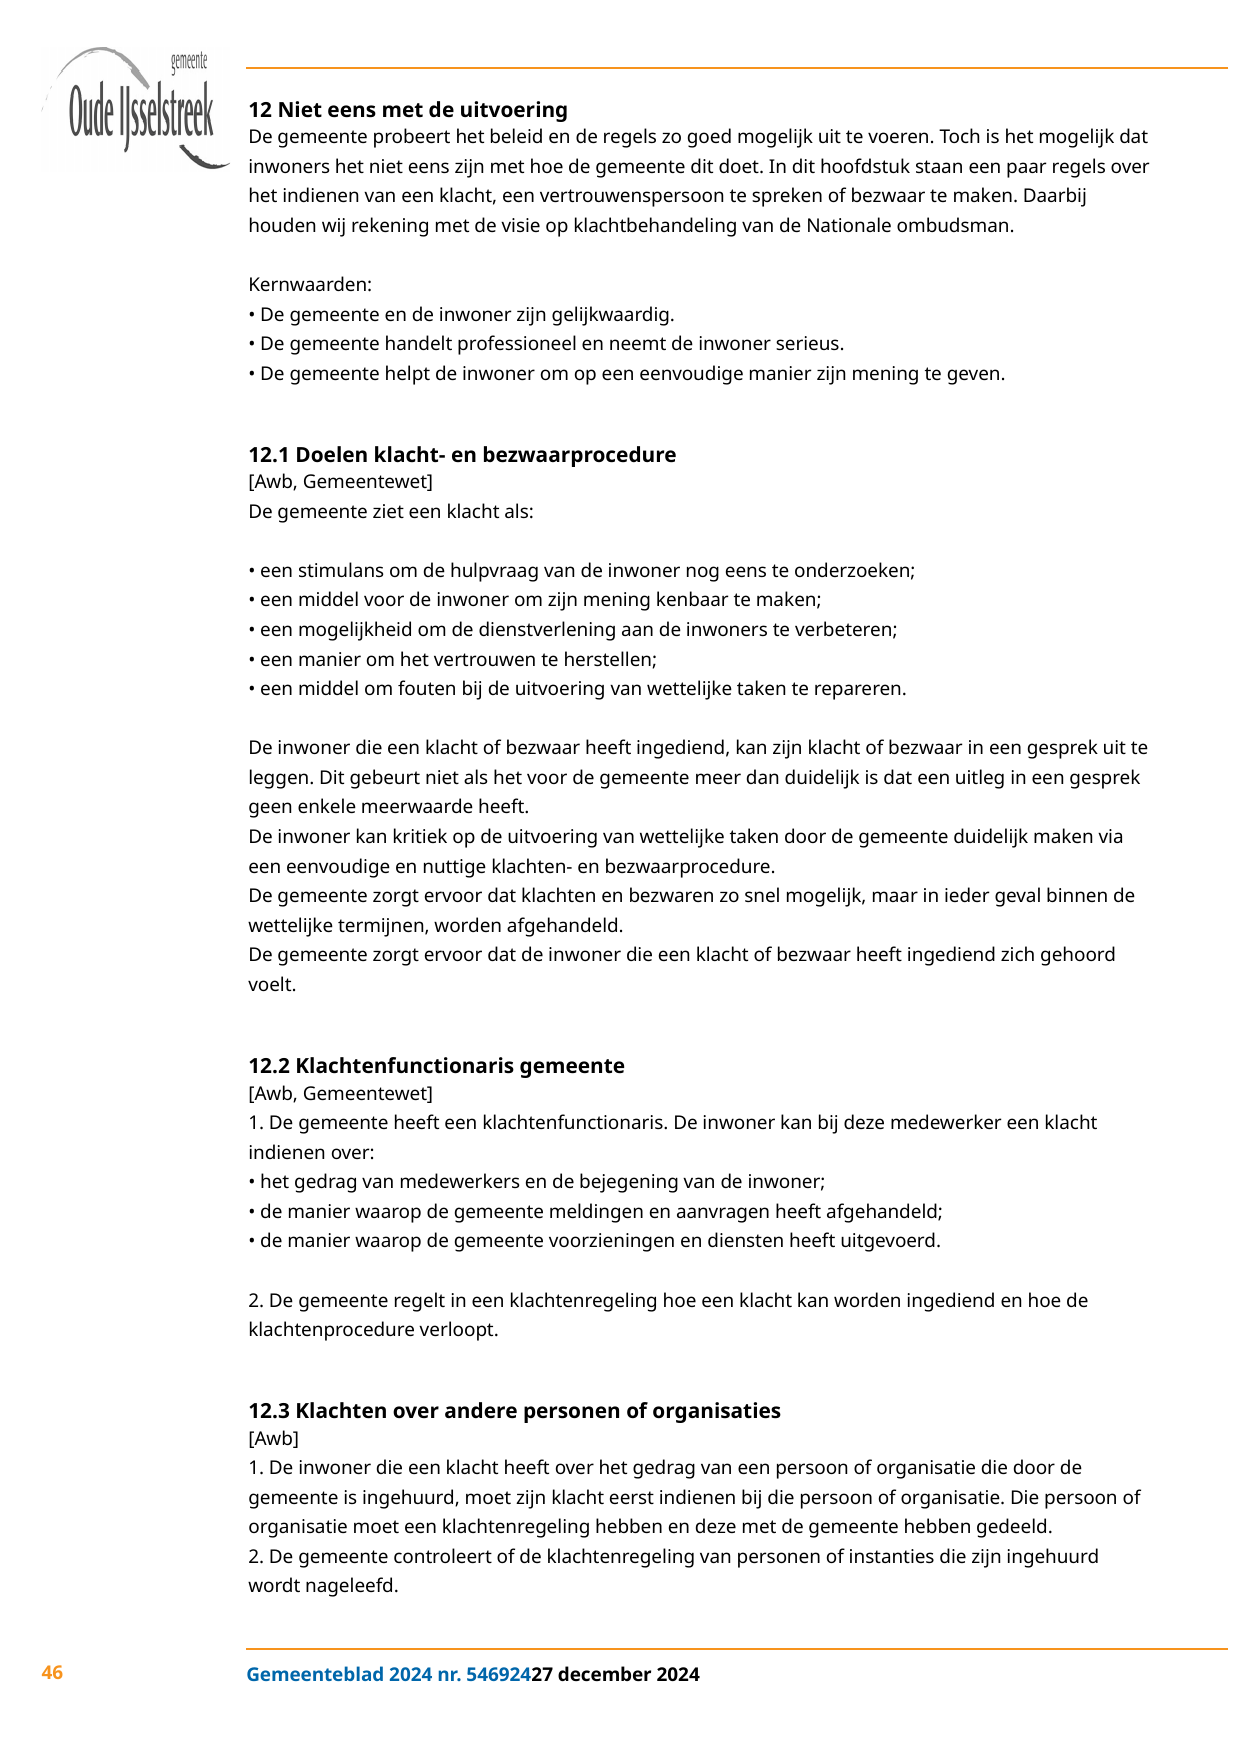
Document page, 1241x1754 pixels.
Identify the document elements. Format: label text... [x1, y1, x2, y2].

text 12.2 Klachtenfunctionaris gemeente [248, 1051, 1152, 1080]
text • de manier waarop de gemeente voorzieningen en diensten heeft uitgevoerd. [248, 1228, 1152, 1253]
text [Awb] [248, 1425, 1152, 1451]
text 2. De gemeente regelt in een klachtenregeling hoe een klacht kan worden ingediend en hoe de klachtenprocedure verloopt. [248, 1287, 1152, 1342]
text 2. De gemeente controleert of de klachtenregeling van personen of instanties die zijn ingehuurd wordt nageleefd. [248, 1543, 1152, 1598]
text De gemeente zorgt ervoor dat klachten en bezwaren zo snel mogelijk, maar in ieder geval binnen de wettelijke termijnen, worden afgehandeld. [248, 882, 1152, 938]
text • een middel om fouten bij de uitvoering van wettelijke taken te repareren. [248, 675, 1152, 701]
text 12.1 Doelen klacht- en bezwaarprocedure [248, 440, 1152, 468]
text [Awb, Gemeentewet] [248, 468, 1152, 494]
text • De gemeente en de inwoner zijn gelijkwaardig. [248, 301, 1152, 326]
text 12.3 Klachten over andere personen of organisaties [248, 1396, 1152, 1425]
text • De gemeente helpt de inwoner om op een eenvoudige manier zijn mening te geven. [248, 360, 1152, 386]
text • het gedrag van medewerkers en de bejegening van de inwoner; [248, 1168, 1152, 1194]
text • een stimulans om de hulpvraag van de inwoner nog eens te onderzoeken; [248, 557, 1152, 583]
text Kernwaarden: [248, 271, 1152, 297]
text • een mogelijkheid om de dienstverlening aan de inwoners te verbeteren; [248, 616, 1152, 642]
text • een manier om het vertrouwen te herstellen; [248, 646, 1152, 672]
text De gemeente zorgt ervoor dat de inwoner die een klacht of bezwaar heeft ingediend zich gehoord voelt. [248, 942, 1152, 997]
text • een middel voor de inwoner om zijn mening kenbaar te maken; [248, 587, 1152, 612]
text [Awb, Gemeentewet] [248, 1080, 1152, 1105]
picture [41, 47, 231, 172]
text 1. De inwoner die een klacht heeft over het gedrag van een persoon of organisatie die door de gemeente is ingehuurd, moet zijn klacht eerst indienen bij die persoon of organisatie. Die persoon of organisatie moet een klachtenregeling hebben en deze met de gemeente hebben gedeeld. [248, 1454, 1152, 1539]
text • De gemeente handelt professioneel en neemt de inwoner serieus. [248, 330, 1152, 356]
text De gemeente ziet een klacht als: [248, 498, 1152, 524]
text 1. De gemeente heeft een klachtenfunctionaris. De inwoner kan bij deze medewerker een klacht indienen over: [248, 1109, 1152, 1164]
text • de manier waarop de gemeente meldingen en aanvragen heeft afgehandeld; [248, 1198, 1152, 1224]
text De inwoner kan kritiek op de uitvoering van wettelijke taken door de gemeente duidelijk maken via een eenvoudige en nuttige klachten- en bezwaarprocedure. [248, 823, 1152, 879]
text De inwoner die een klacht of bezwaar heeft ingediend, kan zijn klacht of bezwaar in een gesprek uit te leggen. Dit gebeurt niet als het voor de gemeente meer dan duidelijk is dat een uitleg in een gesprek geen enkele meerwaarde heeft. [248, 734, 1152, 819]
text De gemeente probeert het beleid en de regels zo goed mogelijk uit te voeren. Toch is het mogelijk dat inwoners het niet eens zijn met hoe de gemeente dit doet. In dit hoofdstuk staan een paar regels over het indienen van een klacht, een vertrouwenspersoon te spreken of bezwaar te maken. Daarbij houden wij rekening met de visie op klachtbehandeling van de Nationale ombudsman. [248, 123, 1152, 238]
text 12 Niet eens met de uitvoering [248, 95, 1152, 123]
